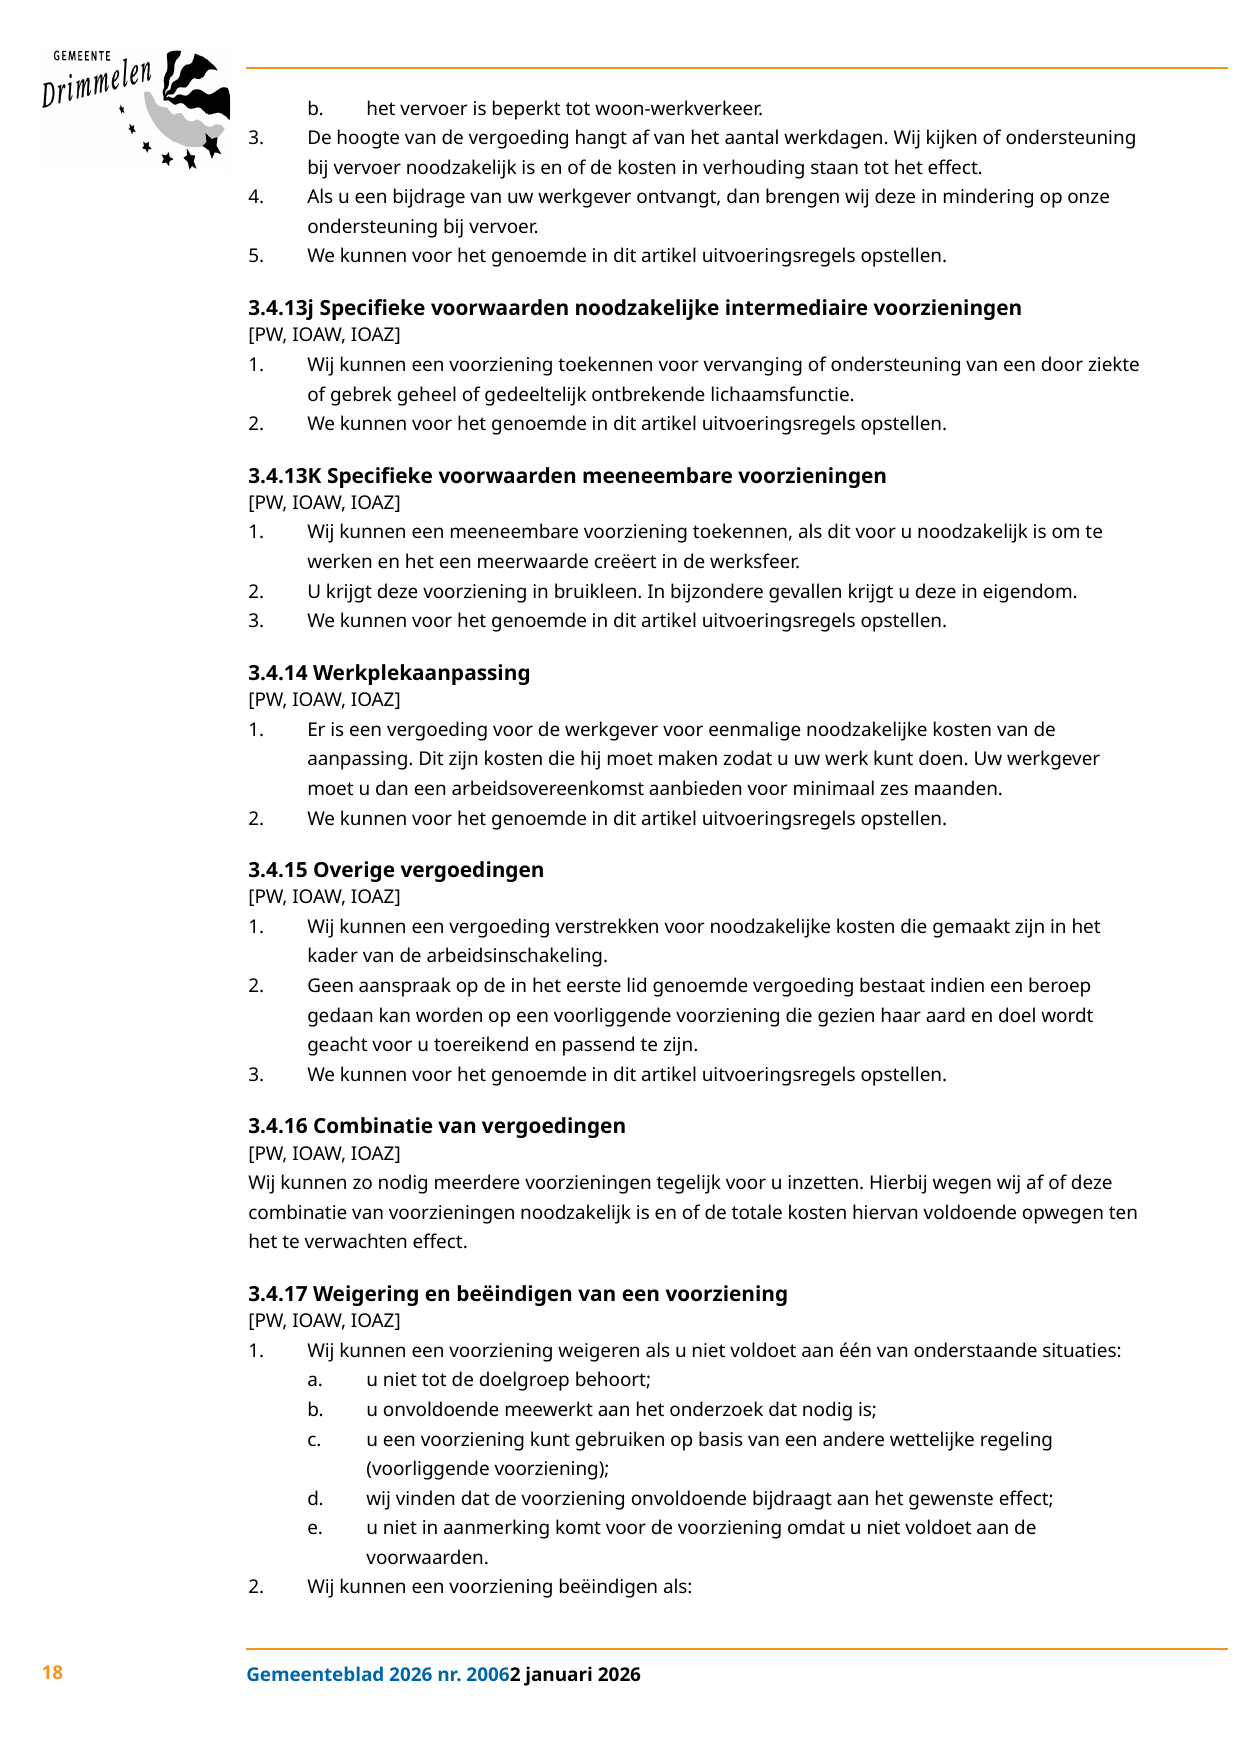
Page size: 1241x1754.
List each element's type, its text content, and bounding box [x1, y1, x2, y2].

list Als u een bijdrage van uw werkgever ontvangt, dan brengen wij deze in mindering op onze ondersteuning bij vervoer. [248, 183, 1152, 239]
text 3.4.17 Weigering en beëindigen van een voorziening [248, 1279, 1152, 1307]
list Geen aanspraak op de in het eerste lid genoemde vergoeding bestaat indien een beroep gedaan kan worden op een voorliggende voorziening die gezien haar aard en doel wordt geacht voor u toereikend en passend te zijn. [248, 972, 1152, 1057]
list u onvoldoende meewerkt aan het onderzoek dat nodig is; [307, 1396, 1152, 1422]
text [PW, IOAW, IOAZ] [248, 883, 1152, 909]
list u niet tot de doelgroep behoort; [307, 1367, 1152, 1392]
list We kunnen voor het genoemde in dit artikel uitvoeringsregels opstellen. [248, 243, 1152, 268]
text 3.4.13j Specifieke voorwaarden noodzakelijke intermediaire voorzieningen [248, 293, 1152, 322]
list U krijgt deze voorziening in bruikleen. In bijzondere gevallen krijgt u deze in eigendom. [248, 578, 1152, 604]
list We kunnen voor het genoemde in dit artikel uitvoeringsregels opstellen. [248, 1061, 1152, 1087]
list Wij kunnen een meeneembare voorziening toekennen, als dit voor u noodzakelijk is om te werken en het een meerwaarde creëert in de werksfeer. [248, 519, 1152, 574]
text 3.4.16 Combinatie van vergoedingen [248, 1111, 1152, 1140]
text [PW, IOAW, IOAZ] [248, 489, 1152, 515]
text [PW, IOAW, IOAZ] [248, 1140, 1152, 1166]
text [PW, IOAW, IOAZ] [248, 686, 1152, 712]
text 3.4.13K Specifieke voorwaarden meeneembare voorzieningen [248, 461, 1152, 489]
list We kunnen voor het genoemde in dit artikel uitvoeringsregels opstellen. [248, 805, 1152, 830]
list Wij kunnen een voorziening beëindigen als: [248, 1574, 1152, 1599]
text Wij kunnen zo nodig meerdere voorzieningen tegelijk voor u inzetten. Hierbij wegen wij af of deze combinatie van voorzieningen noodzakelijk is en of de totale kosten hiervan voldoende opwegen ten het te verwachten effect. [248, 1169, 1152, 1254]
text 3.4.14 Werkplekaanpassing [248, 658, 1152, 686]
list Wij kunnen een vergoeding verstrekken voor noodzakelijke kosten die gemaakt zijn in het kader van de arbeidsinschakeling. [248, 913, 1152, 968]
list het vervoer is beperkt tot woon-werkverkeer. [307, 95, 1152, 121]
list We kunnen voor het genoemde in dit artikel uitvoeringsregels opstellen. [248, 607, 1152, 633]
list De hoogte van de vergoeding hangt af van het aantal werkdagen. Wij kijken of ondersteuning bij vervoer noodzakelijk is en of de kosten in verhouding staan tot het effect. [248, 124, 1152, 180]
text [PW, IOAW, IOAZ] [248, 322, 1152, 347]
list Wij kunnen een voorziening weigeren als u niet voldoet aan één van onderstaande situaties: [248, 1337, 1152, 1363]
list We kunnen voor het genoemde in dit artikel uitvoeringsregels opstellen. [248, 410, 1152, 436]
list Wij kunnen een voorziening toekennen voor vervanging of ondersteuning van een door ziekte of gebrek geheel of gedeeltelijk ontbrekende lichaamsfunctie. [248, 351, 1152, 406]
list u een voorziening kunt gebruiken op basis van een andere wettelijke regeling (voorliggende voorziening); [307, 1426, 1152, 1481]
list Er is een vergoeding voor de werkgever voor eenmalige noodzakelijke kosten van de aanpassing. Dit zijn kosten die hij moet maken zodat u uw werk kunt doen. Uw werkgever moet u dan een arbeidsovereenkomst aanbieden voor minimaal zes maanden. [248, 716, 1152, 801]
text 3.4.15 Overige vergoedingen [248, 855, 1152, 883]
list u niet in aanmerking komt voor de voorziening omdat u niet voldoet aan de voorwaarden. [307, 1514, 1152, 1570]
text [PW, IOAW, IOAZ] [248, 1307, 1152, 1333]
list wij vinden dat de voorziening onvoldoende bijdraagt aan het gewenste effect; [307, 1485, 1152, 1511]
picture [41, 47, 231, 172]
